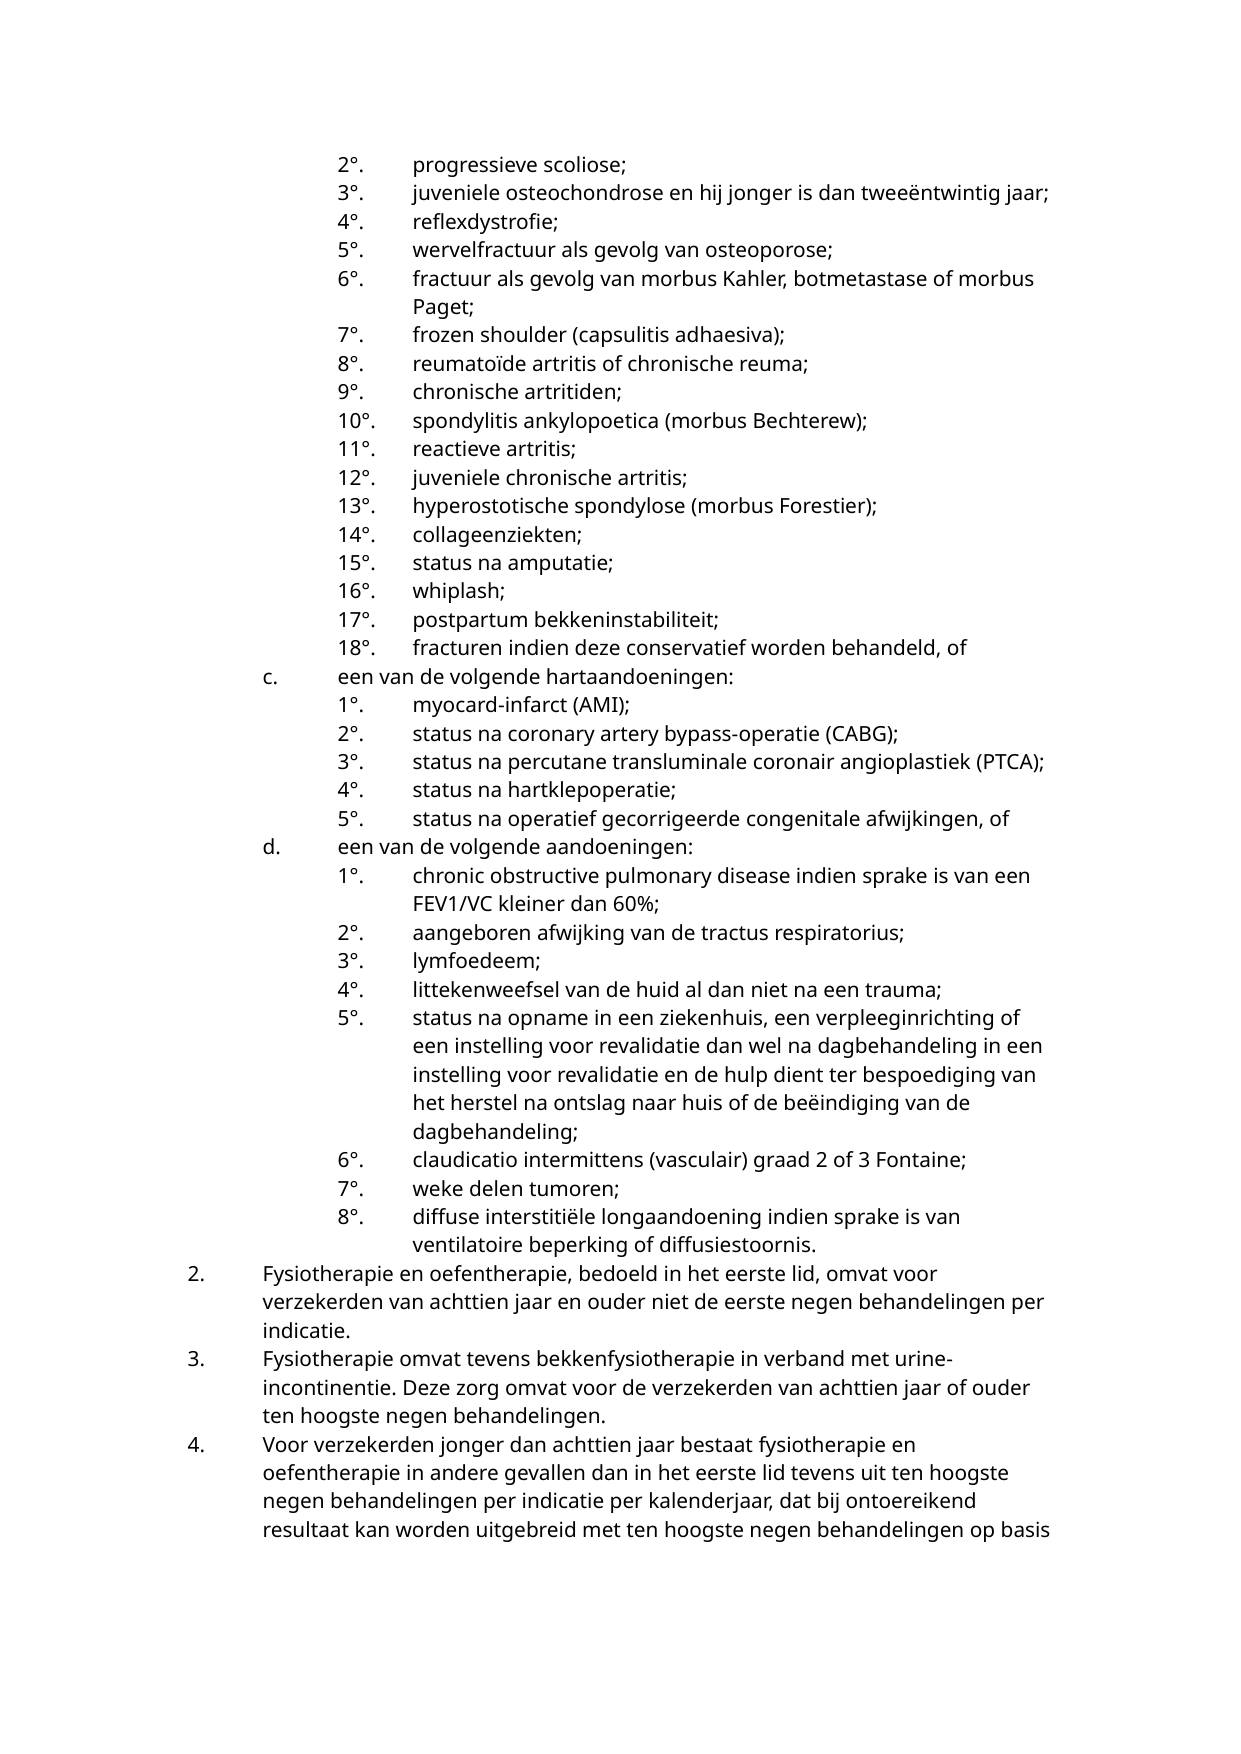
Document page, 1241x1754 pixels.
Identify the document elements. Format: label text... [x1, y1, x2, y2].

list aangeboren afwijking van de tractus respiratorius; [337, 918, 1053, 946]
list chronische artritiden; [337, 377, 1053, 406]
list status na coronary artery bypass-operatie (CABG); [337, 719, 1053, 747]
list littekenweefsel van de huid al dan niet na een trauma; [337, 975, 1053, 1003]
list Fysiotherapie en oefentherapie, bedoeld in het eerste lid, omvat voor verzekerden van achttien jaar en ouder niet de eerste negen behandelingen per indicatie. [187, 1259, 1053, 1344]
list status na operatief gecorrigeerde congenitale afwijkingen, of [337, 804, 1053, 832]
list status na opname in een ziekenhuis, een verpleeginrichting of een instelling voor revalidatie dan wel na dagbehandeling in een instelling voor revalidatie en de hulp dient ter bespoediging van het herstel na ontslag naar huis of de beëindiging van de dagbehandeling; [337, 1003, 1053, 1145]
list whiplash; [337, 577, 1053, 605]
list claudicatio intermittens (vasculair) graad 2 of 3 Fontaine; [337, 1145, 1053, 1174]
list chronic obstructive pulmonary disease indien sprake is van een FEV1/VC kleiner dan 60%; [337, 861, 1053, 918]
list weke delen tumoren; [337, 1174, 1053, 1202]
list reflexdystrofie; [337, 207, 1053, 235]
list Voor verzekerden jonger dan achttien jaar bestaat fysiotherapie en oefentherapie in andere gevallen dan in het eerste lid tevens uit ten hoogste negen behandelingen per indicatie per kalenderjaar, dat bij ontoereikend resultaat kan worden uitgebreid met ten hoogste negen behandelingen op basis [187, 1430, 1053, 1543]
list lymfoedeem; [337, 946, 1053, 975]
list status na amputatie; [337, 548, 1053, 577]
list een van de volgende aandoeningen: [262, 832, 1053, 861]
list juveniele osteochondrose en hij jonger is dan tweeëntwintig jaar; [337, 178, 1053, 207]
list status na percutane transluminale coronair angioplastiek (PTCA); [337, 747, 1053, 776]
list juveniele chronische artritis; [337, 463, 1053, 491]
list frozen shoulder (capsulitis adhaesiva); [337, 321, 1053, 349]
list wervelfractuur als gevolg van osteoporose; [337, 235, 1053, 264]
list spondylitis ankylopoetica (morbus Bechterew); [337, 406, 1053, 434]
list een van de volgende hartaandoeningen: [262, 662, 1053, 690]
list hyperostotische spondylose (morbus Forestier); [337, 491, 1053, 520]
list reumatoïde artritis of chronische reuma; [337, 349, 1053, 377]
list diffuse interstitiële longaandoening indien sprake is van ventilatoire beperking of diffusiestoornis. [337, 1202, 1053, 1259]
list fractuur als gevolg van morbus Kahler, botmetastase of morbus Paget; [337, 264, 1053, 321]
list progressieve scoliose; [337, 150, 1053, 178]
list collageenziekten; [337, 520, 1053, 548]
list reactieve artritis; [337, 434, 1053, 463]
list postpartum bekkeninstabiliteit; [337, 605, 1053, 633]
list Fysiotherapie omvat tevens bekkenfysiotherapie in verband met urine-incontinentie. Deze zorg omvat voor de verzekerden van achttien jaar of ouder ten hoogste negen behandelingen. [187, 1344, 1053, 1430]
list status na hartklepoperatie; [337, 776, 1053, 804]
list myocard-infarct (AMI); [337, 690, 1053, 719]
list fracturen indien deze conservatief worden behandeld, of [337, 633, 1053, 662]
